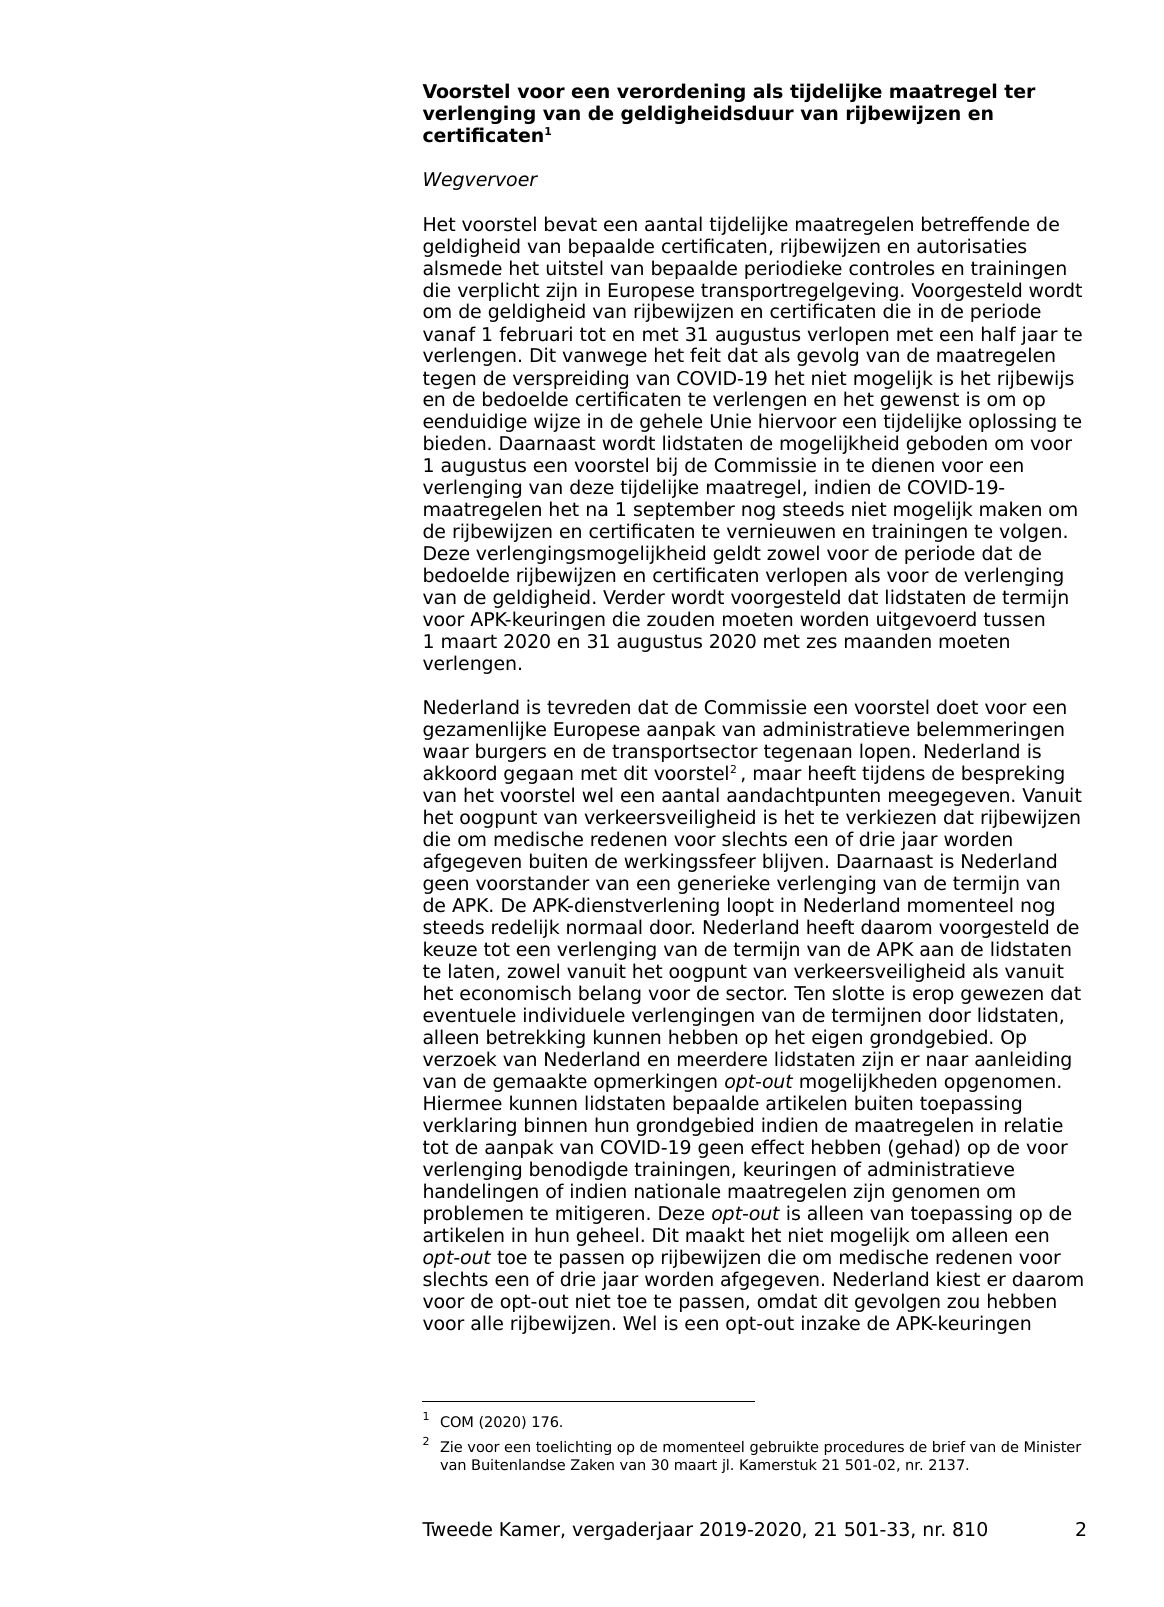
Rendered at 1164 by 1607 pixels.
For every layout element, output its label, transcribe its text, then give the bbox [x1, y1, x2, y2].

subtitle Wegvervoer [422, 169, 1087, 191]
subtitle Voorstel voor een verordening als tijdelijke maatregel ter verlenging van de geldigheidsduur van rijbewijzen en certificaten [422, 81, 1087, 147]
text Nederland is tevreden dat de Commissie een voorstel doet voor een gezamenlijke Europese aanpak van administratieve belemmeringen waar burgers en de transportsector tegenaan lopen. Nederland is akkoord gegaan met dit voorstel, maar heeft tijdens de bespreking van het voorstel wel een aantal aandachtpunten meegegeven. Vanuit het oogpunt van verkeersveiligheid is het te verkiezen dat rijbewijzen die om medische redenen voor slechts een of drie jaar worden afgegeven buiten de werkingssfeer blijven. Daarnaast is Nederland geen voorstander van een generieke verlenging van de termijn van de APK. De APK-dienstverlening loopt in Nederland momenteel nog steeds redelijk normaal door. Nederland heeft daarom voorgesteld de keuze tot een verlenging van de termijn van de APK aan de lidstaten te laten, zowel vanuit het oogpunt van verkeersveiligheid als vanuit het economisch belang voor de sector. Ten slotte is erop gewezen dat eventuele individuele verlengingen van de termijnen door lidstaten, alleen betrekking kunnen hebben op het eigen grondgebied. Op verzoek van Nederland en meerdere lidstaten zijn er naar aanleiding van de gemaakte opmerkingen opt-out mogelijkheden opgenomen. Hiermee kunnen lidstaten bepaalde artikelen buiten toepassing verklaring binnen hun grondgebied indien de maatregelen in relatie tot de aanpak van COVID-19 geen effect hebben (gehad) op de voor verlenging benodigde trainingen, keuringen of administratieve handelingen of indien nationale maatregelen zijn genomen om problemen te mitigeren. Deze opt-out is alleen van toepassing op de artikelen in hun geheel. Dit maakt het niet mogelijk om alleen een opt-out toe te passen op rijbewijzen die om medische redenen voor slechts een of drie jaar worden afgegeven. Nederland kiest er daarom voor de opt-out niet toe te passen, omdat dit gevolgen zou hebben voor alle rijbewijzen. Wel is een opt-out inzake de APK-keuringen [422, 697, 1087, 1335]
text COM (2020) 176. [422, 1410, 1087, 1432]
text Het voorstel bevat een aantal tijdelijke maatregelen betreffende de geldigheid van bepaalde certificaten, rijbewijzen en autorisaties alsmede het uitstel van bepaalde periodieke controles en trainingen die verplicht zijn in Europese transportregelgeving. Voorgesteld wordt om de geldigheid van rijbewijzen en certificaten die in de periode vanaf 1 februari tot en met 31 augustus verlopen met een half jaar te verlengen. Dit vanwege het feit dat als gevolg van de maatregelen tegen de verspreiding van COVID-19 het niet mogelijk is het rijbewijs en de bedoelde certificaten te verlengen en het gewenst is om op eenduidige wijze in de gehele Unie hiervoor een tijdelijke oplossing te bieden. Daarnaast wordt lidstaten de mogelijkheid geboden om voor 1 augustus een voorstel bij de Commissie in te dienen voor een verlenging van deze tijdelijke maatregel, indien de COVID-19- maatregelen het na 1 september nog steeds niet mogelijk maken om de rijbewijzen en certificaten te vernieuwen en trainingen te volgen. Deze verlengingsmogelijkheid geldt zowel voor de periode dat de bedoelde rijbewijzen en certificaten verlopen als voor de verlenging van de geldigheid. Verder wordt voorgesteld dat lidstaten de termijn voor APK-keuringen die zouden moeten worden uitgevoerd tussen 1 maart 2020 en 31 augustus 2020 met zes maanden moeten verlengen. [422, 213, 1087, 675]
text Zie voor een toelichting op de momenteel gebruikte procedures de brief van de Minister van Buitenlandse Zaken van 30 maart jl. Kamerstuk 21 501-02, nr. 2137. [422, 1435, 1087, 1474]
